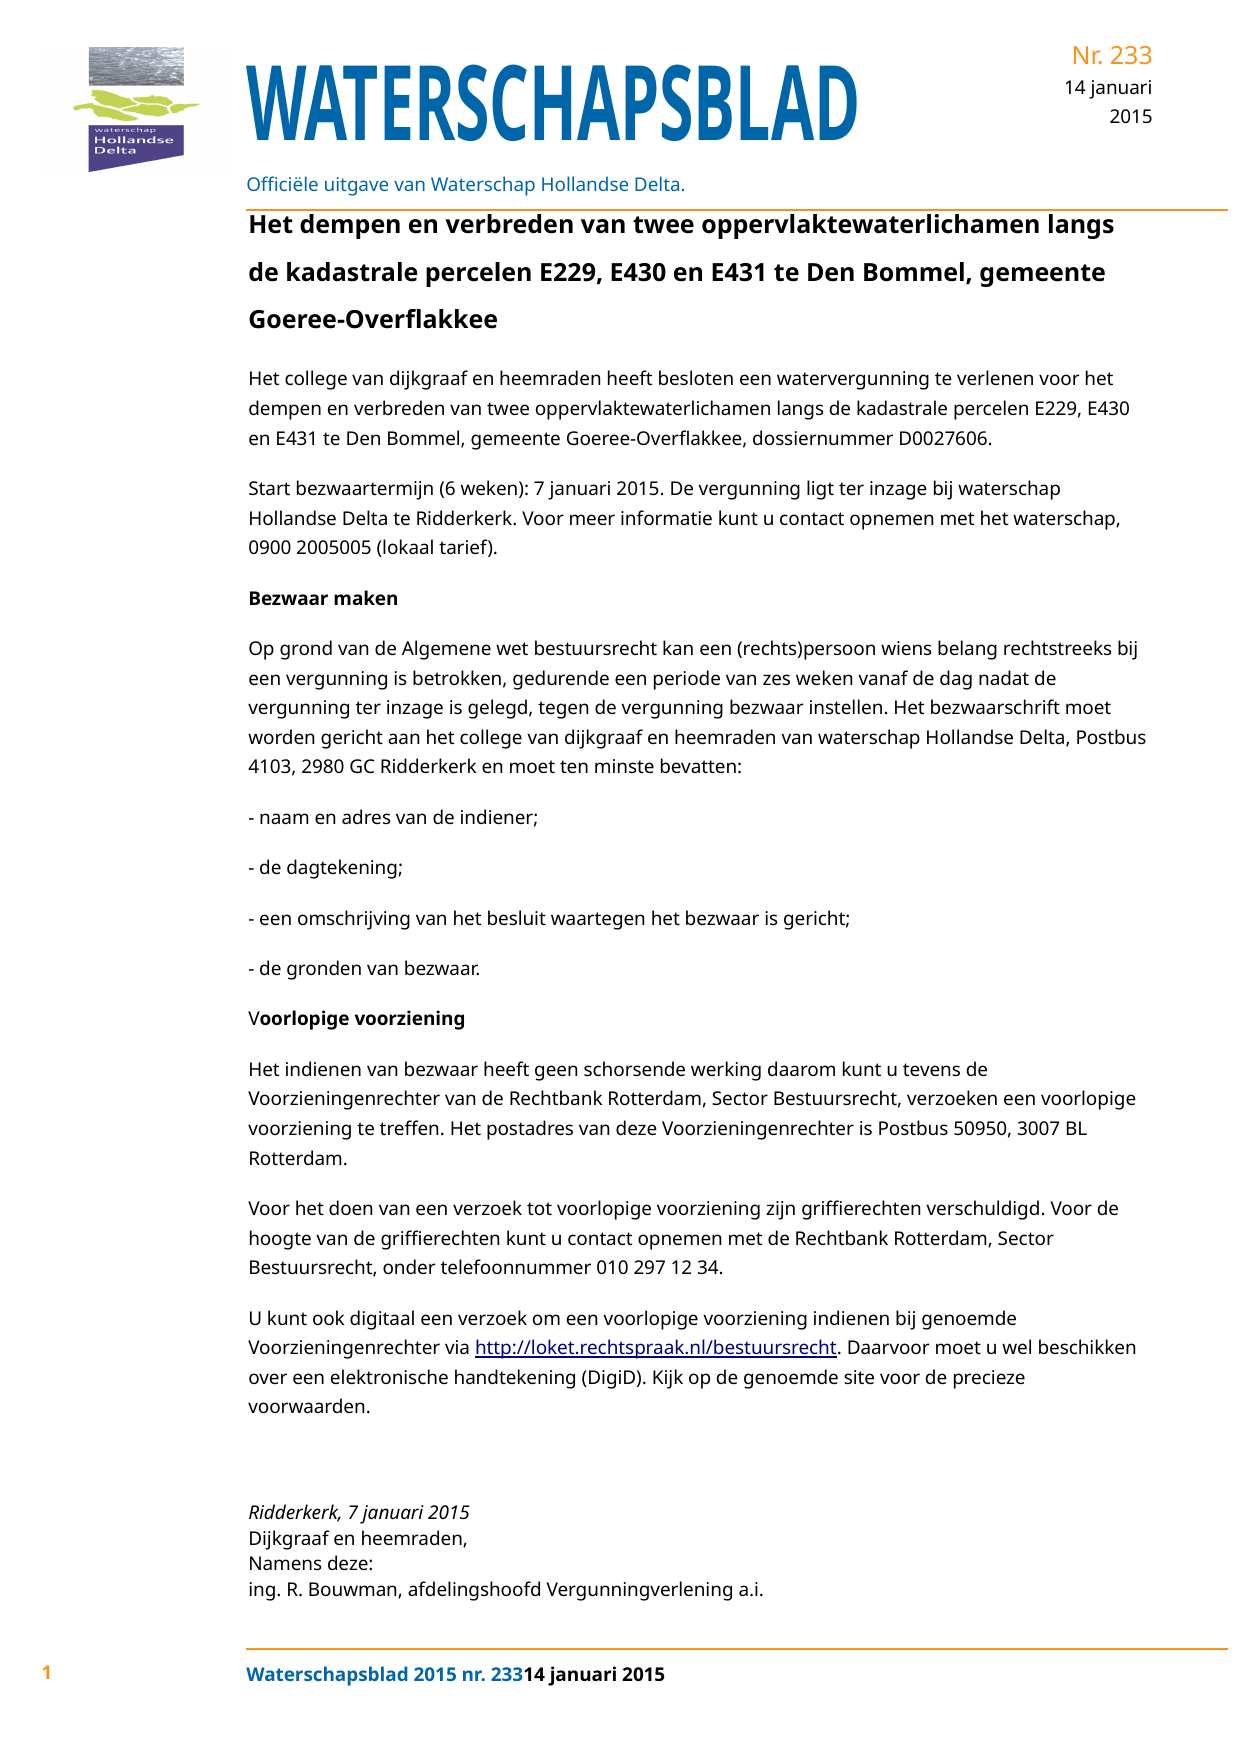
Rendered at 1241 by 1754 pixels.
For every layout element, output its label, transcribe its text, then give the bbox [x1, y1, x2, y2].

text - de gronden van bezwaar. [248, 955, 1152, 981]
text - naam en adres van de indiener; [248, 804, 1152, 829]
text Het dempen en verbreden van twee oppervlaktewaterlichamen langs de kadastrale percelen E229, E430 en E431 te Den Bommel, gemeente Goeree-Overflakkee [248, 211, 1152, 336]
text Bezwaar maken [248, 585, 1152, 610]
text Start bezwaartermijn (6 weken): 7 januari 2015. De vergunning ligt ter inzage bij waterschap Hollandse Delta te Ridderkerk. Voor meer informatie kunt u contact opnemen met het waterschap, 0900 2005005 (lokaal tarief). [248, 475, 1152, 560]
picture [41, 47, 231, 172]
text - een omschrijving van het besluit waartegen het bezwaar is gericht; [248, 905, 1152, 930]
text Dijkgraaf en heemraden, [248, 1525, 1152, 1551]
text Op grond van de Algemene wet bestuursrecht kan een (rechts)persoon wiens belang rechtstreeks bij een vergunning is betrokken, gedurende een periode van zes weken vanaf de dag nadat de vergunning ter inzage is gelegd, tegen de vergunning bezwaar instellen. Het bezwaarschrift moet worden gericht aan het college van dijkgraaf en heemraden van waterschap Hollandse Delta, Postbus 4103, 2980 GC Ridderkerk en moet ten minste bevatten: [248, 635, 1152, 779]
text ing. R. Bouwman, afdelingshoofd Vergunningverlening a.i. [248, 1576, 1152, 1602]
text Namens deze: [248, 1551, 1152, 1576]
text Het indienen van bezwaar heeft geen schorsende werking daarom kunt u tevens de Voorzieningenrechter van de Rechtbank Rotterdam, Sector Bestuursrecht, verzoeken een voorlopige voorziening te treffen. Het postadres van deze Voorzieningenrechter is Postbus 50950, 3007 BL Rotterdam. [248, 1056, 1152, 1170]
text U kunt ook digitaal een verzoek om een voorlopige voorziening indienen bij genoemde Voorzieningenrechter via http://loket.rechtspraak.nl/bestuursrecht. Daarvoor moet u wel beschikken over een elektronische handtekening (DigiD). Kijk op de genoemde site voor de precieze voorwaarden. [248, 1305, 1152, 1419]
text Ridderkerk, 7 januari 2015 [248, 1499, 1152, 1525]
text Het college van dijkgraaf en heemraden heeft besloten een watervergunning te verlenen voor het dempen en verbreden van twee oppervlaktewaterlichamen langs de kadastrale percelen E229, E430 en E431 te Den Bommel, gemeente Goeree-Overflakkee, dossiernummer D0027606. [248, 366, 1152, 450]
text Voorlopige voorziening [248, 1006, 1152, 1031]
text Voor het doen van een verzoek tot voorlopige voorziening zijn griffierechten verschuldigd. Voor de hoogte van de griffierechten kunt u contact opnemen met de Rechtbank Rotterdam, Sector Bestuursrecht, onder telefoonnummer 010 297 12 34. [248, 1195, 1152, 1280]
text - de dagtekening; [248, 854, 1152, 880]
